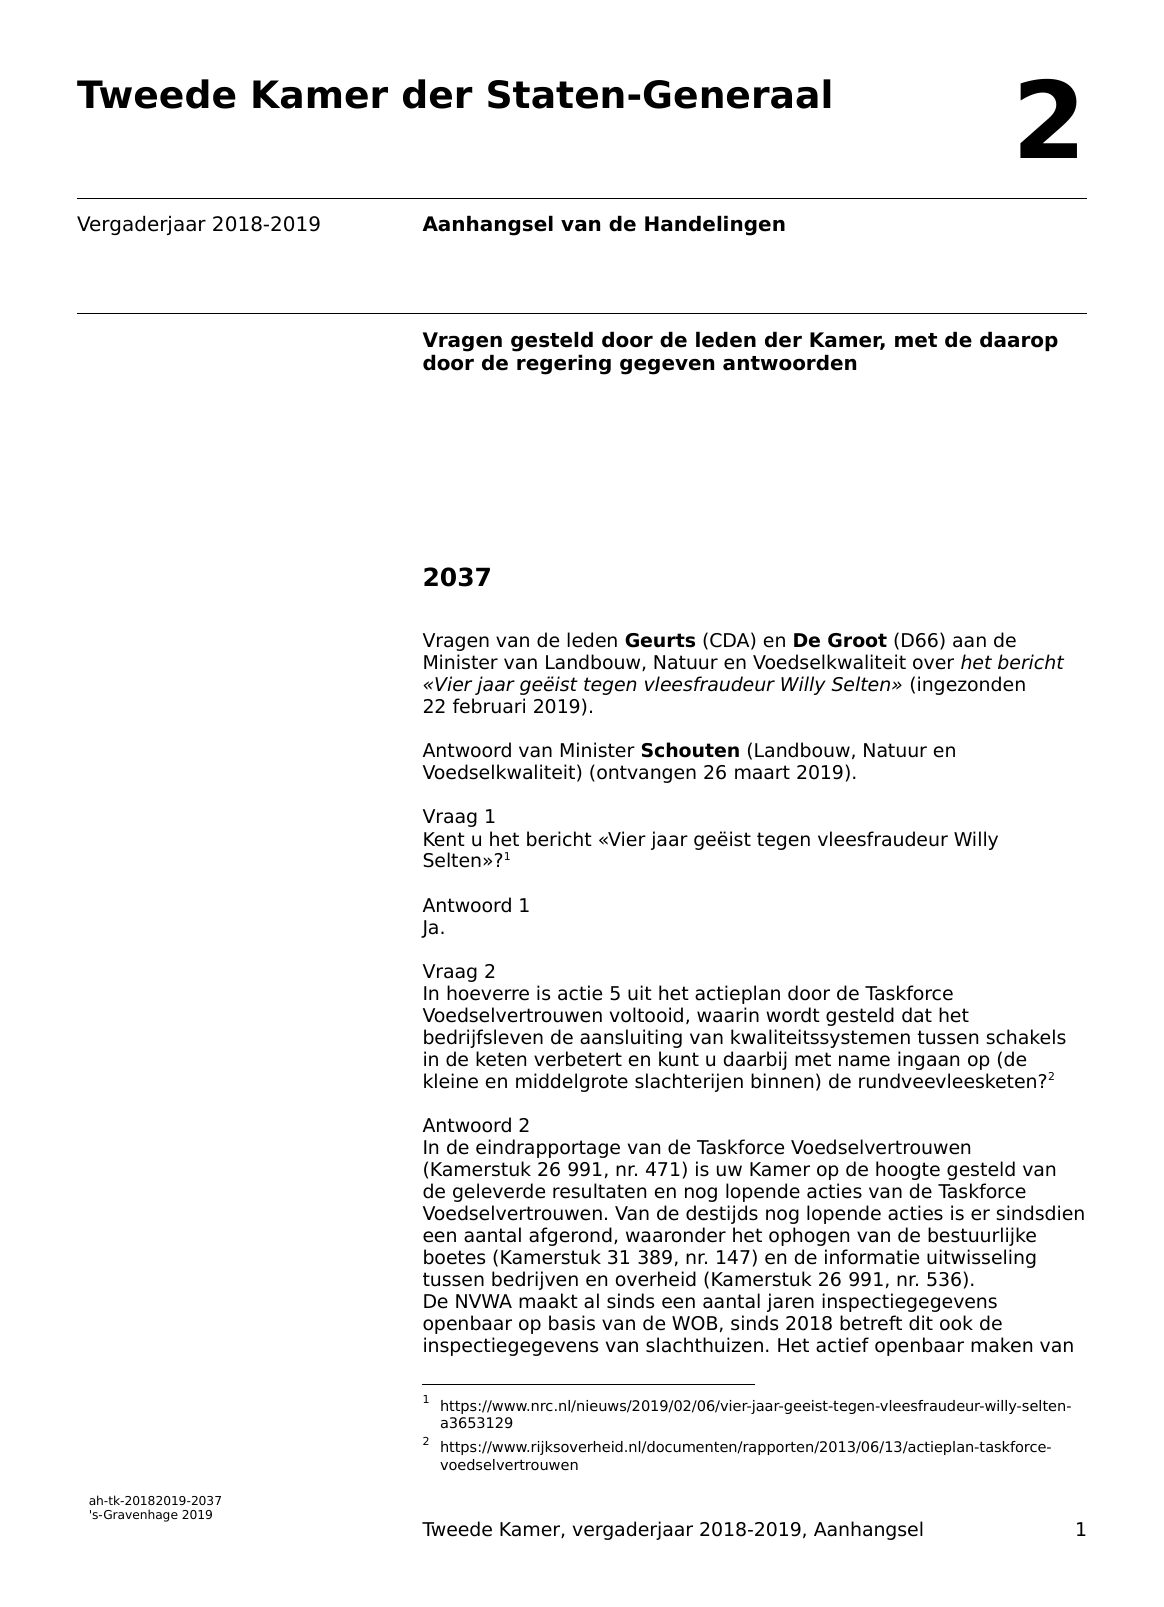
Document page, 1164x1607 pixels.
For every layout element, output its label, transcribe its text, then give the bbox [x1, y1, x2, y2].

text Vraag 2 [422, 961, 1087, 983]
text 2037 [422, 563, 1087, 592]
text In hoeverre is actie 5 uit het actieplan door de Taskforce Voedselvertrouwen voltooid, waarin wordt gesteld dat het bedrijfsleven de aansluiting van kwaliteitssystemen tussen schakels in de keten verbetert en kunt u daarbij met name ingaan op (de kleine en middelgrote slachterijen binnen) de rundveevleesketen? [422, 983, 1087, 1093]
text https://www.nrc.nl/nieuws/2019/02/06/vier-jaar-geeist-tegen-vleesfraudeur-willy-selten-a3653129 [422, 1393, 1087, 1432]
text 's-Gravenhage 2019 [88, 1508, 323, 1522]
text https://www.rijksoverheid.nl/documenten/rapporten/2013/06/13/actieplan-taskforce-voedselvertrouwen [422, 1435, 1087, 1474]
text Ja. [422, 917, 1087, 938]
text Antwoord van Minister Schouten (Landbouw, Natuur en Voedselkwaliteit) (ontvangen 26 maart 2019). [422, 740, 1087, 784]
table_cell Vergaderjaar 2018-2019 [77, 199, 422, 313]
text ah-tk-20182019-2037 [88, 1494, 323, 1508]
table_cell Aanhangsel van de Handelingen [422, 199, 1087, 313]
text Vraag 1 [422, 806, 1087, 828]
text Vragen van de leden Geurts (CDA) en De Groot (D66) aan de Minister van Landbouw, Natuur en Voedselkwaliteit over het bericht «Vier jaar geëist tegen vleesfraudeur Willy Selten» (ingezonden 22 februari 2019). [422, 630, 1087, 718]
table_header Tweede Kamer der Staten-Generaal [77, 59, 886, 198]
text Antwoord 2 [422, 1115, 1087, 1137]
text Antwoord 1 [422, 894, 1087, 917]
text Kent u het bericht «Vier jaar geëist tegen vleesfraudeur Willy Selten»? [422, 828, 1087, 872]
table_cell Vragen gesteld door de leden der Kamer, met de daarop door de regering gegeven antwoorden [422, 314, 1087, 375]
text De NVWA maakt al sinds een aantal jaren inspectiegegevens openbaar op basis van de WOB, sinds 2018 betreft dit ook de inspectiegegevens van slachthuizen. Het actief openbaar maken van [422, 1291, 1087, 1357]
table_header 2 [886, 59, 1087, 198]
text In de eindrapportage van de Taskforce Voedselvertrouwen (Kamerstuk 26 991, nr. 471) is uw Kamer op de hoogte gesteld van de geleverde resultaten en nog lopende acties van de Taskforce Voedselvertrouwen. Van de destijds nog lopende acties is er sindsdien een aantal afgerond, waaronder het ophogen van de bestuurlijke boetes (Kamerstuk 31 389, nr. 147) en de informatie uitwisseling tussen bedrijven en overheid (Kamerstuk 26 991, nr. 536). [422, 1137, 1087, 1291]
table_cell [77, 314, 422, 375]
